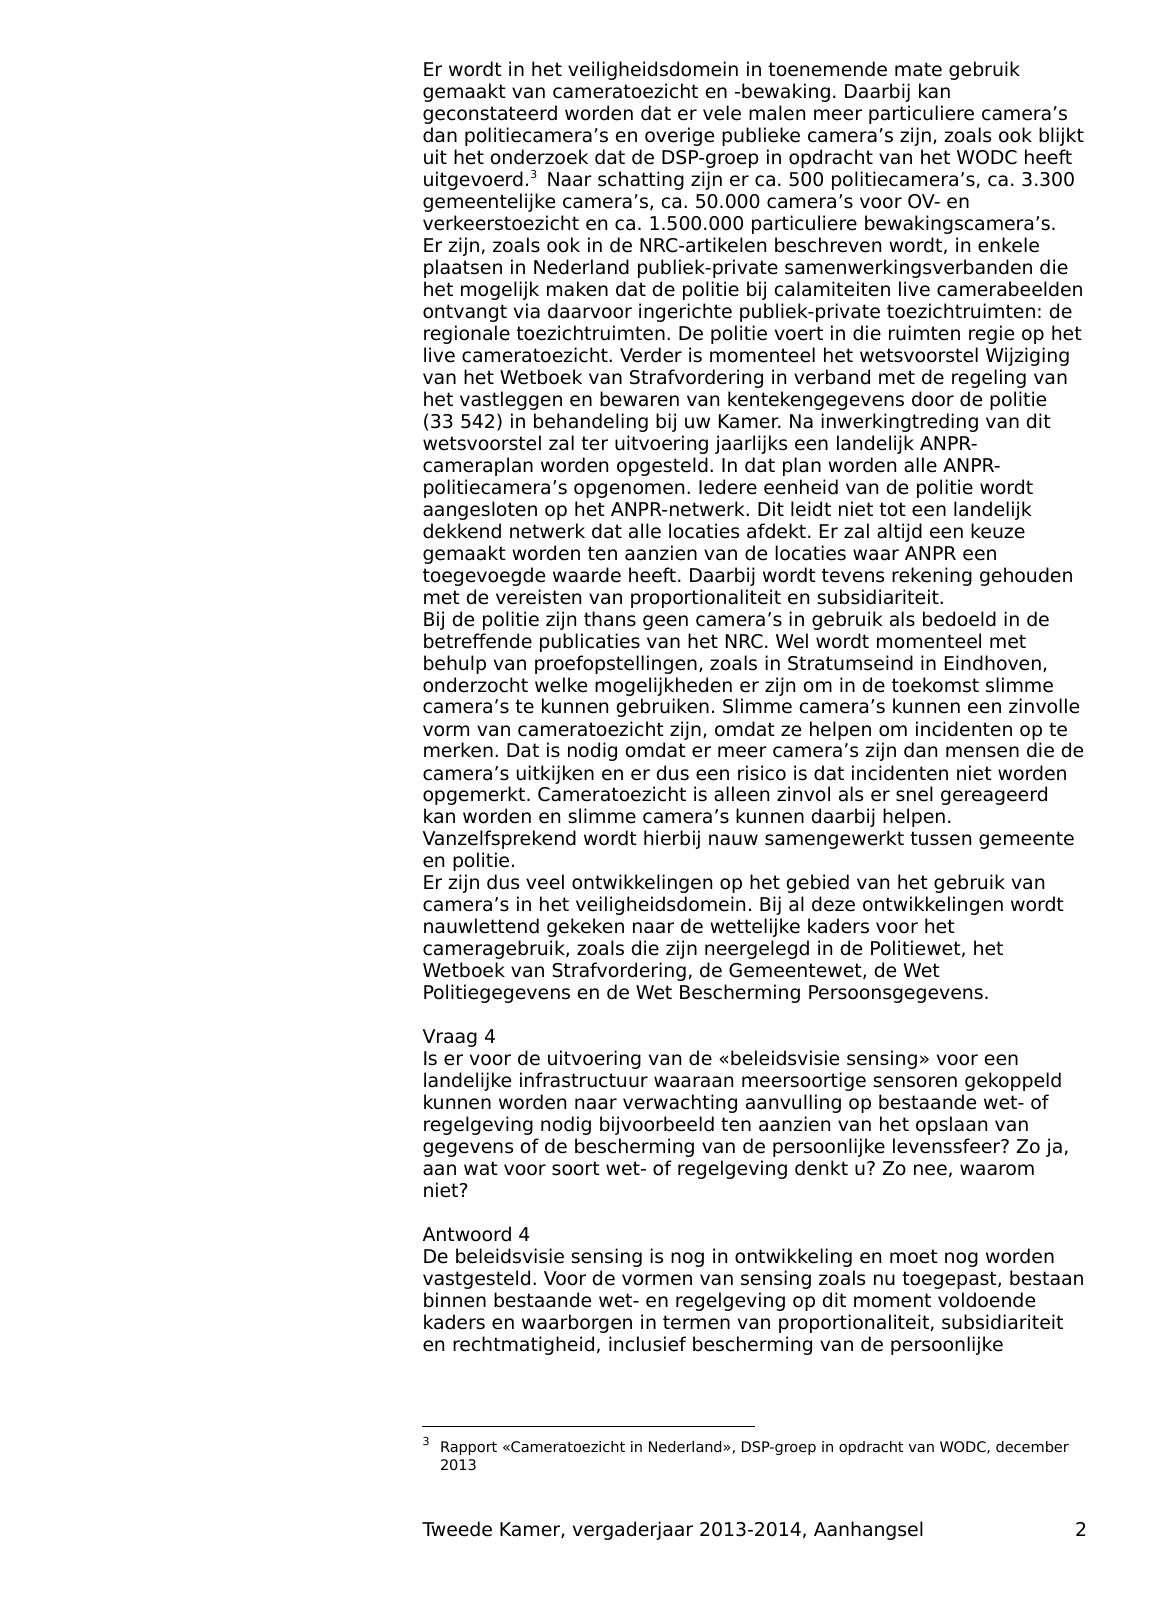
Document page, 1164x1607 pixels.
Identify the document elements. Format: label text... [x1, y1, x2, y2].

text Er zijn, zoals ook in de NRC-artikelen beschreven wordt, in enkele plaatsen in Nederland publiek-private samenwerkingsverbanden die het mogelijk maken dat de politie bij calamiteiten live camerabeelden ontvangt via daarvoor ingerichte publiek-private toezichtruimten: de regionale toezichtruimten. De politie voert in die ruimten regie op het live cameratoezicht. Verder is momenteel het wetsvoorstel Wijziging van het Wetboek van Strafvordering in verband met de regeling van het vastleggen en bewaren van kentekengegevens door de politie (33 542) in behandeling bij uw Kamer. Na inwerkingtreding van dit wetsvoorstel zal ter uitvoering jaarlijks een landelijk ANPR-cameraplan worden opgesteld. In dat plan worden alle ANPR-politiecamera’s opgenomen. Iedere eenheid van de politie wordt aangesloten op het ANPR-netwerk. Dit leidt niet tot een landelijk dekkend netwerk dat alle locaties afdekt. Er zal altijd een keuze gemaakt worden ten aanzien van de locaties waar ANPR een toegevoegde waarde heeft. Daarbij wordt tevens rekening gehouden met de vereisten van proportionaliteit en subsidiariteit. [422, 235, 1087, 608]
text Is er voor de uitvoering van de «beleidsvisie sensing» voor een landelijke infrastructuur waaraan meersoortige sensoren gekoppeld kunnen worden naar verwachting aanvulling op bestaande wet- of regelgeving nodig bijvoorbeeld ten aanzien van het opslaan van gegevens of de bescherming van de persoonlijke levenssfeer? Zo ja, aan wat voor soort wet- of regelgeving denkt u? Zo nee, waarom niet? [422, 1048, 1087, 1202]
text Er wordt in het veiligheidsdomein in toenemende mate gebruik gemaakt van cameratoezicht en -bewaking. Daarbij kan geconstateerd worden dat er vele malen meer particuliere camera’s dan politiecamera’s en overige publieke camera’s zijn, zoals ook blijkt uit het onderzoek dat de DSP-groep in opdracht van het WODC heeft uitgevoerd. Naar schatting zijn er ca. 500 politiecamera’s, ca. 3.300 gemeentelijke camera’s, ca. 50.000 camera’s voor OV- en verkeerstoezicht en ca. 1.500.000 particuliere bewakingscamera’s. [422, 59, 1087, 235]
text Er zijn dus veel ontwikkelingen op het gebied van het gebruik van camera’s in het veiligheidsdomein. Bij al deze ontwikkelingen wordt nauwlettend gekeken naar de wettelijke kaders voor het cameragebruik, zoals die zijn neergelegd in de Politiewet, het Wetboek van Strafvordering, de Gemeentewet, de Wet Politiegegevens en de Wet Bescherming Persoonsgegevens. [422, 872, 1087, 1004]
text Bij de politie zijn thans geen camera’s in gebruik als bedoeld in de betreffende publicaties van het NRC. Wel wordt momenteel met behulp van proefopstellingen, zoals in Stratumseind in Eindhoven, onderzocht welke mogelijkheden er zijn om in de toekomst slimme camera’s te kunnen gebruiken. Slimme camera’s kunnen een zinvolle vorm van cameratoezicht zijn, omdat ze helpen om incidenten op te merken. Dat is nodig omdat er meer camera’s zijn dan mensen die de camera’s uitkijken en er dus een risico is dat incidenten niet worden opgemerkt. Cameratoezicht is alleen zinvol als er snel gereageerd kan worden en slimme camera’s kunnen daarbij helpen. Vanzelfsprekend wordt hierbij nauw samengewerkt tussen gemeente en politie. [422, 608, 1087, 872]
text De beleidsvisie sensing is nog in ontwikkeling en moet nog worden vastgesteld. Voor de vormen van sensing zoals nu toegepast, bestaan binnen bestaande wet- en regelgeving op dit moment voldoende kaders en waarborgen in termen van proportionaliteit, subsidiariteit en rechtmatigheid, inclusief bescherming van de persoonlijke [422, 1246, 1087, 1356]
text Rapport «Cameratoezicht in Nederland», DSP-groep in opdracht van WODC, december 2013 [422, 1435, 1087, 1474]
text Antwoord 4 [422, 1224, 1087, 1246]
text Vraag 4 [422, 1026, 1087, 1048]
